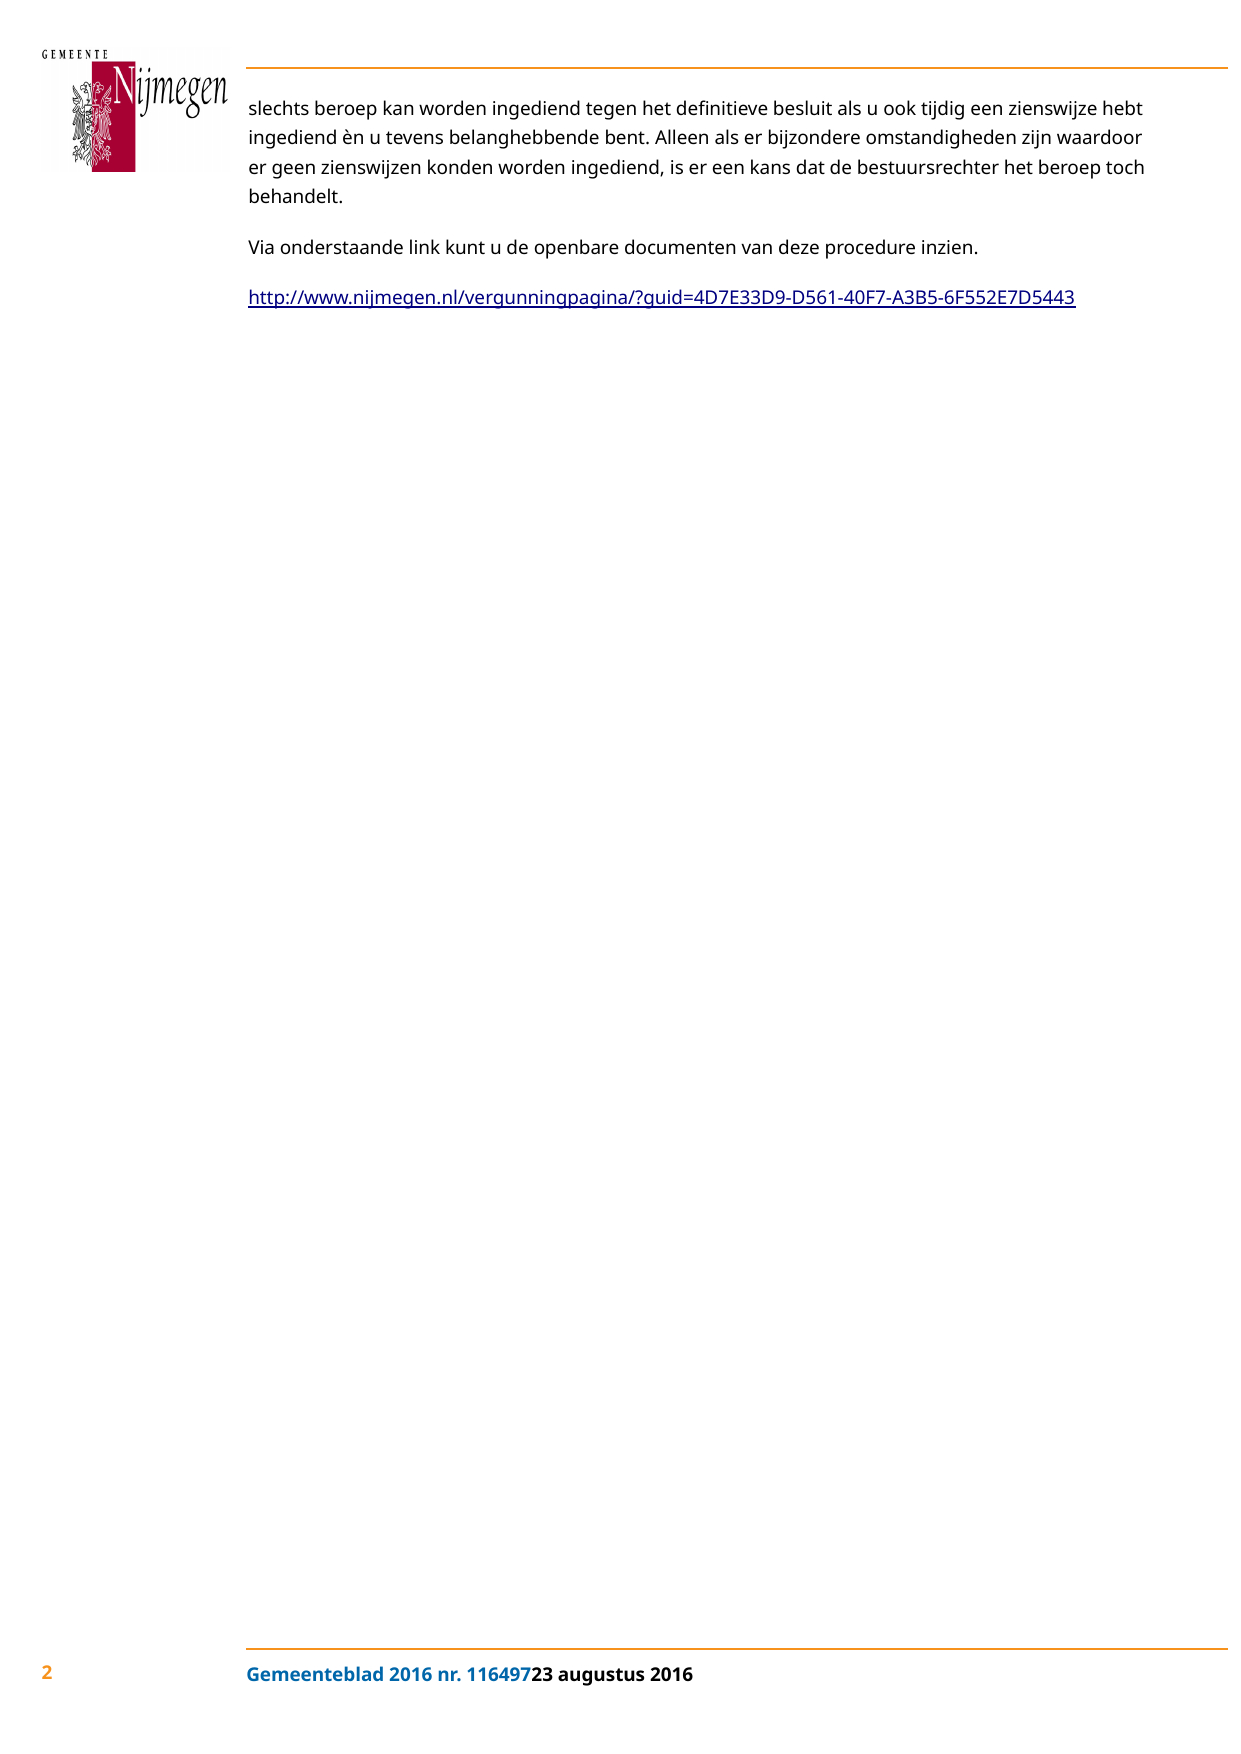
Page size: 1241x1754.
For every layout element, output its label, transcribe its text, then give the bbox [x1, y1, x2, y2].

text Via onderstaande link kunt u de openbare documenten van deze procedure inzien. [248, 234, 1152, 260]
text http://www.nijmegen.nl/vergunningpagina/?guid=4D7E33D9-D561-40F7-A3B5-6F552E7D5443 [248, 284, 1152, 310]
picture [41, 47, 231, 172]
text slechts beroep kan worden ingediend tegen het definitieve besluit als u ook tijdig een zienswijze hebt ingediend èn u tevens belanghebbende bent. Alleen als er bijzondere omstandigheden zijn waardoor er geen zienswijzen konden worden ingediend, is er een kans dat de bestuursrechter het beroep toch behandelt. [248, 95, 1152, 209]
